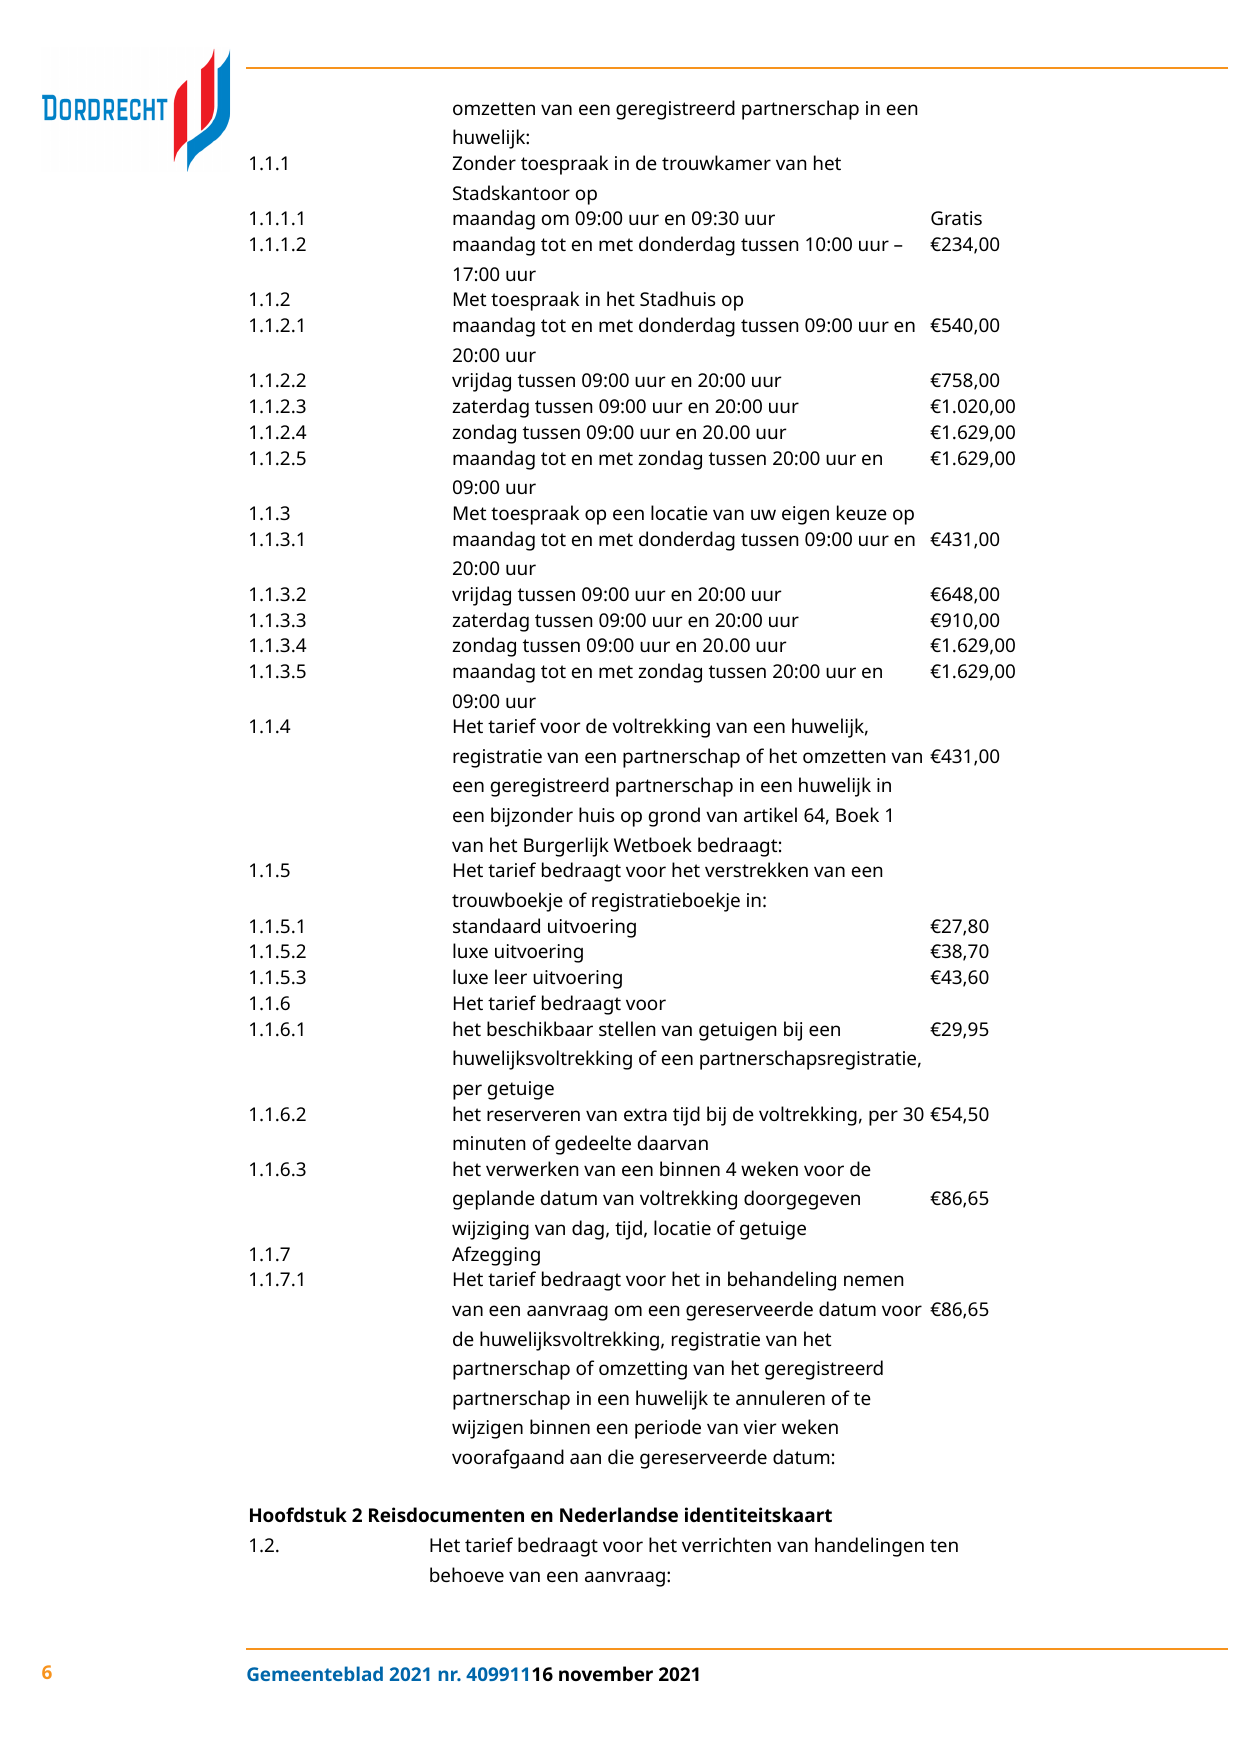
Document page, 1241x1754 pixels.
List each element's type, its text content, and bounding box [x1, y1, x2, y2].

table_header omzetten van een geregistreerd partnerschap in een huwelijk: [452, 95, 930, 150]
table_cell vrijdag tussen 09:00 uur en 20:00 uur [452, 368, 930, 393]
table_cell 1.1.1.2 [248, 231, 452, 286]
table_cell 1.1.5.3 [248, 964, 452, 990]
table_cell €1.629,00 [930, 658, 1152, 713]
table_cell luxe uitvoering [452, 939, 930, 964]
table_cell €27,80 [930, 913, 1152, 939]
table_cell maandag tot en met donderdag tussen 09:00 uur en 20:00 uur [452, 312, 930, 367]
table_cell [930, 286, 1152, 312]
table_cell €540,00 [930, 312, 1152, 367]
table_cell 1.1.4 [248, 714, 452, 858]
table_cell Afzegging [452, 1241, 930, 1267]
table_cell Het tarief voor de voltrekking van een huwelijk, registratie van een partnerschap of het omzetten van een geregistreerd partnerschap in een huwelijk in een bijzonder huis op grond van artikel 64, Boek 1 van het Burgerlijk Wetboek bedraagt: [452, 714, 930, 858]
table_cell 1.1.2 [248, 286, 452, 312]
table_cell luxe leer uitvoering [452, 964, 930, 990]
table_cell Het tarief bedraagt voor het verstrekken van een trouwboekje of registratieboekje in: [452, 858, 930, 913]
table_cell [930, 858, 1152, 913]
table_cell 1.1.2.5 [248, 445, 452, 500]
table_cell 1.1.5.2 [248, 939, 452, 964]
table_cell het reserveren van extra tijd bij de voltrekking, per 30 minuten of gedeelte daarvan [452, 1101, 930, 1156]
table_cell €43,60 [930, 964, 1152, 990]
table_cell 1.1.2.1 [248, 312, 452, 367]
table_cell 1.1.7 [248, 1241, 452, 1267]
table_cell 1.1.2.2 [248, 368, 452, 393]
table_cell maandag tot en met zondag tussen 20:00 uur en 09:00 uur [452, 445, 930, 500]
table_cell €86,65 [930, 1156, 1152, 1241]
table_cell maandag tot en met donderdag tussen 09:00 uur en 20:00 uur [452, 526, 930, 581]
table_cell €910,00 [930, 607, 1152, 632]
table_cell €648,00 [930, 581, 1152, 607]
table_cell 1.1.1.1 [248, 205, 452, 231]
table_cell standaard uitvoering [452, 913, 930, 939]
table_cell €758,00 [930, 368, 1152, 393]
table_header Het tarief bedraagt voor het verrichten van handelingen ten behoeve van een aanvraag: [429, 1533, 971, 1588]
table_cell 1.1.2.3 [248, 393, 452, 419]
table_cell 1.1.7.1 [248, 1267, 452, 1470]
table_header [248, 95, 452, 150]
table_cell 1.1.5 [248, 858, 452, 913]
table_cell [930, 1241, 1152, 1267]
table_cell €1.629,00 [930, 419, 1152, 445]
table_cell 1.1.3.5 [248, 658, 452, 713]
table_cell 1.1.3.4 [248, 633, 452, 658]
table_cell 1.1.5.1 [248, 913, 452, 939]
table_cell €38,70 [930, 939, 1152, 964]
picture [41, 47, 231, 172]
table_cell 1.1.6.1 [248, 1016, 452, 1101]
table_cell maandag om 09:00 uur en 09:30 uur [452, 205, 930, 231]
table_cell 1.1.3.2 [248, 581, 452, 607]
table_cell Zonder toespraak in de trouwkamer van het Stadskantoor op [452, 150, 930, 205]
table_cell Het tarief bedraagt voor het in behandeling nemen van een aanvraag om een gereserveerde datum voor de huwelijksvoltrekking, registratie van het partnerschap of omzetting van het geregistreerd partnerschap in een huwelijk te annuleren of te wijzigen binnen een periode van vier weken voorafgaand aan die gereserveerde datum: [452, 1267, 930, 1470]
table_cell 1.1.3.1 [248, 526, 452, 581]
text Hoofdstuk 2 Reisdocumenten en Nederlandse identiteitskaart [248, 1503, 1152, 1528]
table_cell Gratis [930, 205, 1152, 231]
table_cell zaterdag tussen 09:00 uur en 20:00 uur [452, 393, 930, 419]
table_cell Het tarief bedraagt voor [452, 990, 930, 1016]
table_cell [930, 150, 1152, 205]
table_cell 1.1.6.2 [248, 1101, 452, 1156]
table_cell €54,50 [930, 1101, 1152, 1156]
table_cell 1.1.3 [248, 500, 452, 526]
table_cell maandag tot en met donderdag tussen 10:00 uur – 17:00 uur [452, 231, 930, 286]
table_cell Met toespraak in het Stadhuis op [452, 286, 930, 312]
table_cell 1.1.6 [248, 990, 452, 1016]
table_cell zondag tussen 09:00 uur en 20.00 uur [452, 419, 930, 445]
table_cell €86,65 [930, 1267, 1152, 1470]
table_cell vrijdag tussen 09:00 uur en 20:00 uur [452, 581, 930, 607]
table_cell zondag tussen 09:00 uur en 20.00 uur [452, 633, 930, 658]
table_cell zaterdag tussen 09:00 uur en 20:00 uur [452, 607, 930, 632]
table_cell €1.629,00 [930, 633, 1152, 658]
table_cell €234,00 [930, 231, 1152, 286]
table_cell [930, 500, 1152, 526]
table_cell Met toespraak op een locatie van uw eigen keuze op [452, 500, 930, 526]
table_header 1.2. [248, 1533, 429, 1588]
table_cell 1.1.6.3 [248, 1156, 452, 1241]
table_header [971, 1533, 1152, 1588]
table_cell €1.020,00 [930, 393, 1152, 419]
table_cell €431,00 [930, 714, 1152, 858]
table_cell het verwerken van een binnen 4 weken voor de geplande datum van voltrekking doorgegeven wijziging van dag, tijd, locatie of getuige [452, 1156, 930, 1241]
table_cell maandag tot en met zondag tussen 20:00 uur en 09:00 uur [452, 658, 930, 713]
table_cell 1.1.3.3 [248, 607, 452, 632]
table_cell het beschikbaar stellen van getuigen bij een huwelijksvoltrekking of een partnerschapsregistratie, per getuige [452, 1016, 930, 1101]
table_cell €431,00 [930, 526, 1152, 581]
table_cell €1.629,00 [930, 445, 1152, 500]
table_cell 1.1.1 [248, 150, 452, 205]
table_header [930, 95, 1152, 150]
table_cell €29,95 [930, 1016, 1152, 1101]
table_cell [930, 990, 1152, 1016]
table_cell 1.1.2.4 [248, 419, 452, 445]
